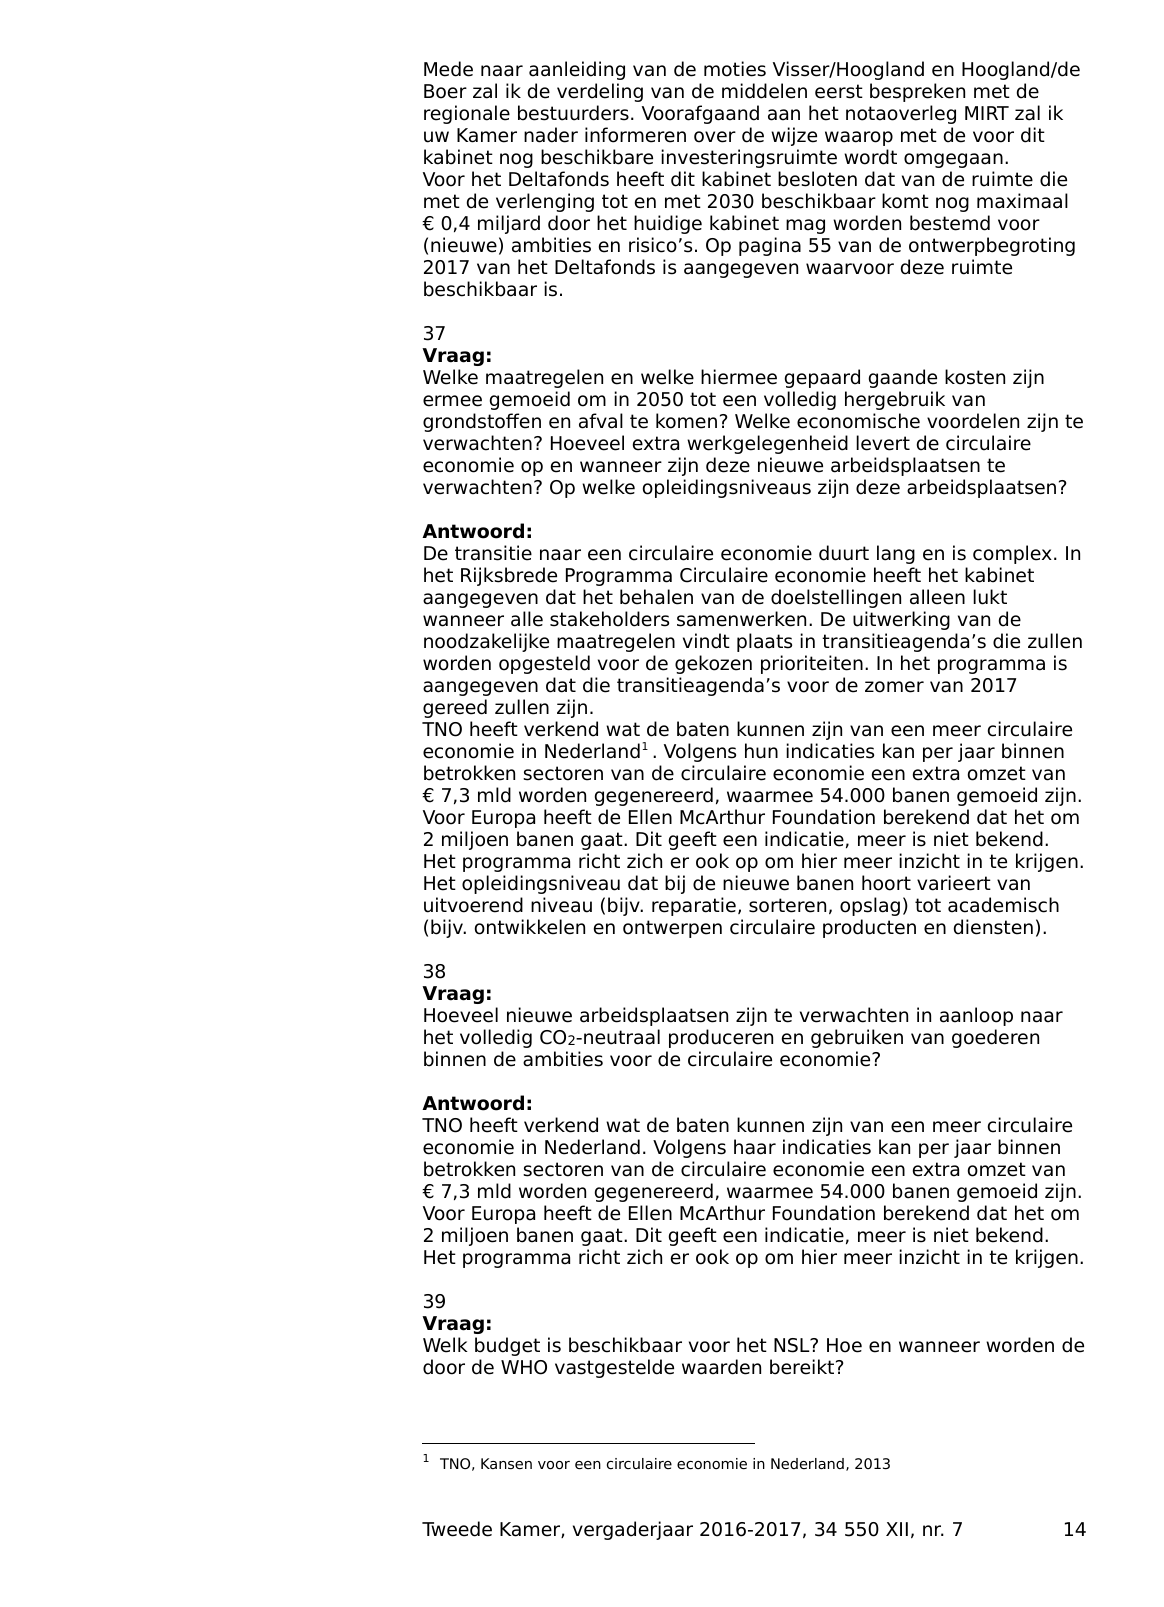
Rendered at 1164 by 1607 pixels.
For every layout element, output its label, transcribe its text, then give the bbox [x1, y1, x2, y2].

text Antwoord: [422, 521, 1087, 543]
text TNO heeft verkend wat de baten kunnen zijn van een meer circulaire economie in Nederland. Volgens hun indicaties kan per jaar binnen betrokken sectoren van de circulaire economie een extra omzet van € 7,3 mld worden gegenereerd, waarmee 54.000 banen gemoeid zijn. Voor Europa heeft de Ellen McArthur Foundation berekend dat het om 2 miljoen banen gaat. Dit geeft een indicatie, meer is niet bekend. Het programma richt zich er ook op om hier meer inzicht in te krijgen. [422, 719, 1087, 873]
text TNO, Kansen voor een circulaire economie in Nederland, 2013 [422, 1452, 1087, 1474]
text 38 [422, 961, 1087, 983]
text 37 [422, 323, 1087, 345]
text TNO heeft verkend wat de baten kunnen zijn van een meer circulaire economie in Nederland. Volgens haar indicaties kan per jaar binnen betrokken sectoren van de circulaire economie een extra omzet van € 7,3 mld worden gegenereerd, waarmee 54.000 banen gemoeid zijn. Voor Europa heeft de Ellen McArthur Foundation berekend dat het om 2 miljoen banen gaat. Dit geeft een indicatie, meer is niet bekend. Het programma richt zich er ook op om hier meer inzicht in te krijgen. [422, 1115, 1087, 1269]
text De transitie naar een circulaire economie duurt lang en is complex. In het Rijksbrede Programma Circulaire economie heeft het kabinet aangegeven dat het behalen van de doelstellingen alleen lukt wanneer alle stakeholders samenwerken. De uitwerking van de noodzakelijke maatregelen vindt plaats in transitieagenda’s die zullen worden opgesteld voor de gekozen prioriteiten. In het programma is aangegeven dat die transitieagenda’s voor de zomer van 2017 gereed zullen zijn. [422, 543, 1087, 719]
text Welk budget is beschikbaar voor het NSL? Hoe en wanneer worden de door de WHO vastgestelde waarden bereikt? [422, 1335, 1087, 1379]
text Mede naar aanleiding van de moties Visser/Hoogland en Hoogland/de Boer zal ik de verdeling van de middelen eerst bespreken met de regionale bestuurders. Voorafgaand aan het notaoverleg MIRT zal ik uw Kamer nader informeren over de wijze waarop met de voor dit kabinet nog beschikbare investeringsruimte wordt omgegaan. [422, 59, 1087, 169]
text Welke maatregelen en welke hiermee gepaard gaande kosten zijn ermee gemoeid om in 2050 tot een volledig hergebruik van grondstoffen en afval te komen? Welke economische voordelen zijn te verwachten? Hoeveel extra werkgelegenheid levert de circulaire economie op en wanneer zijn deze nieuwe arbeidsplaatsen te verwachten? Op welke opleidingsniveaus zijn deze arbeidsplaatsen? [422, 367, 1087, 499]
text Vraag: [422, 1313, 1087, 1335]
text Vraag: [422, 983, 1087, 1005]
text Het opleidingsniveau dat bij de nieuwe banen hoort varieert van uitvoerend niveau (bijv. reparatie, sorteren, opslag) tot academisch (bijv. ontwikkelen en ontwerpen circulaire producten en diensten). [422, 873, 1087, 939]
text 39 [422, 1291, 1087, 1313]
text Antwoord: [422, 1093, 1087, 1115]
text Vraag: [422, 345, 1087, 367]
text Hoeveel nieuwe arbeidsplaatsen zijn te verwachten in aanloop naar het volledig CO2-neutraal produceren en gebruiken van goederen binnen de ambities voor de circulaire economie? [422, 1005, 1087, 1071]
text Voor het Deltafonds heeft dit kabinet besloten dat van de ruimte die met de verlenging tot en met 2030 beschikbaar komt nog maximaal € 0,4 miljard door het huidige kabinet mag worden bestemd voor (nieuwe) ambities en risico’s. Op pagina 55 van de ontwerpbegroting 2017 van het Deltafonds is aangegeven waarvoor deze ruimte beschikbaar is. [422, 169, 1087, 301]
